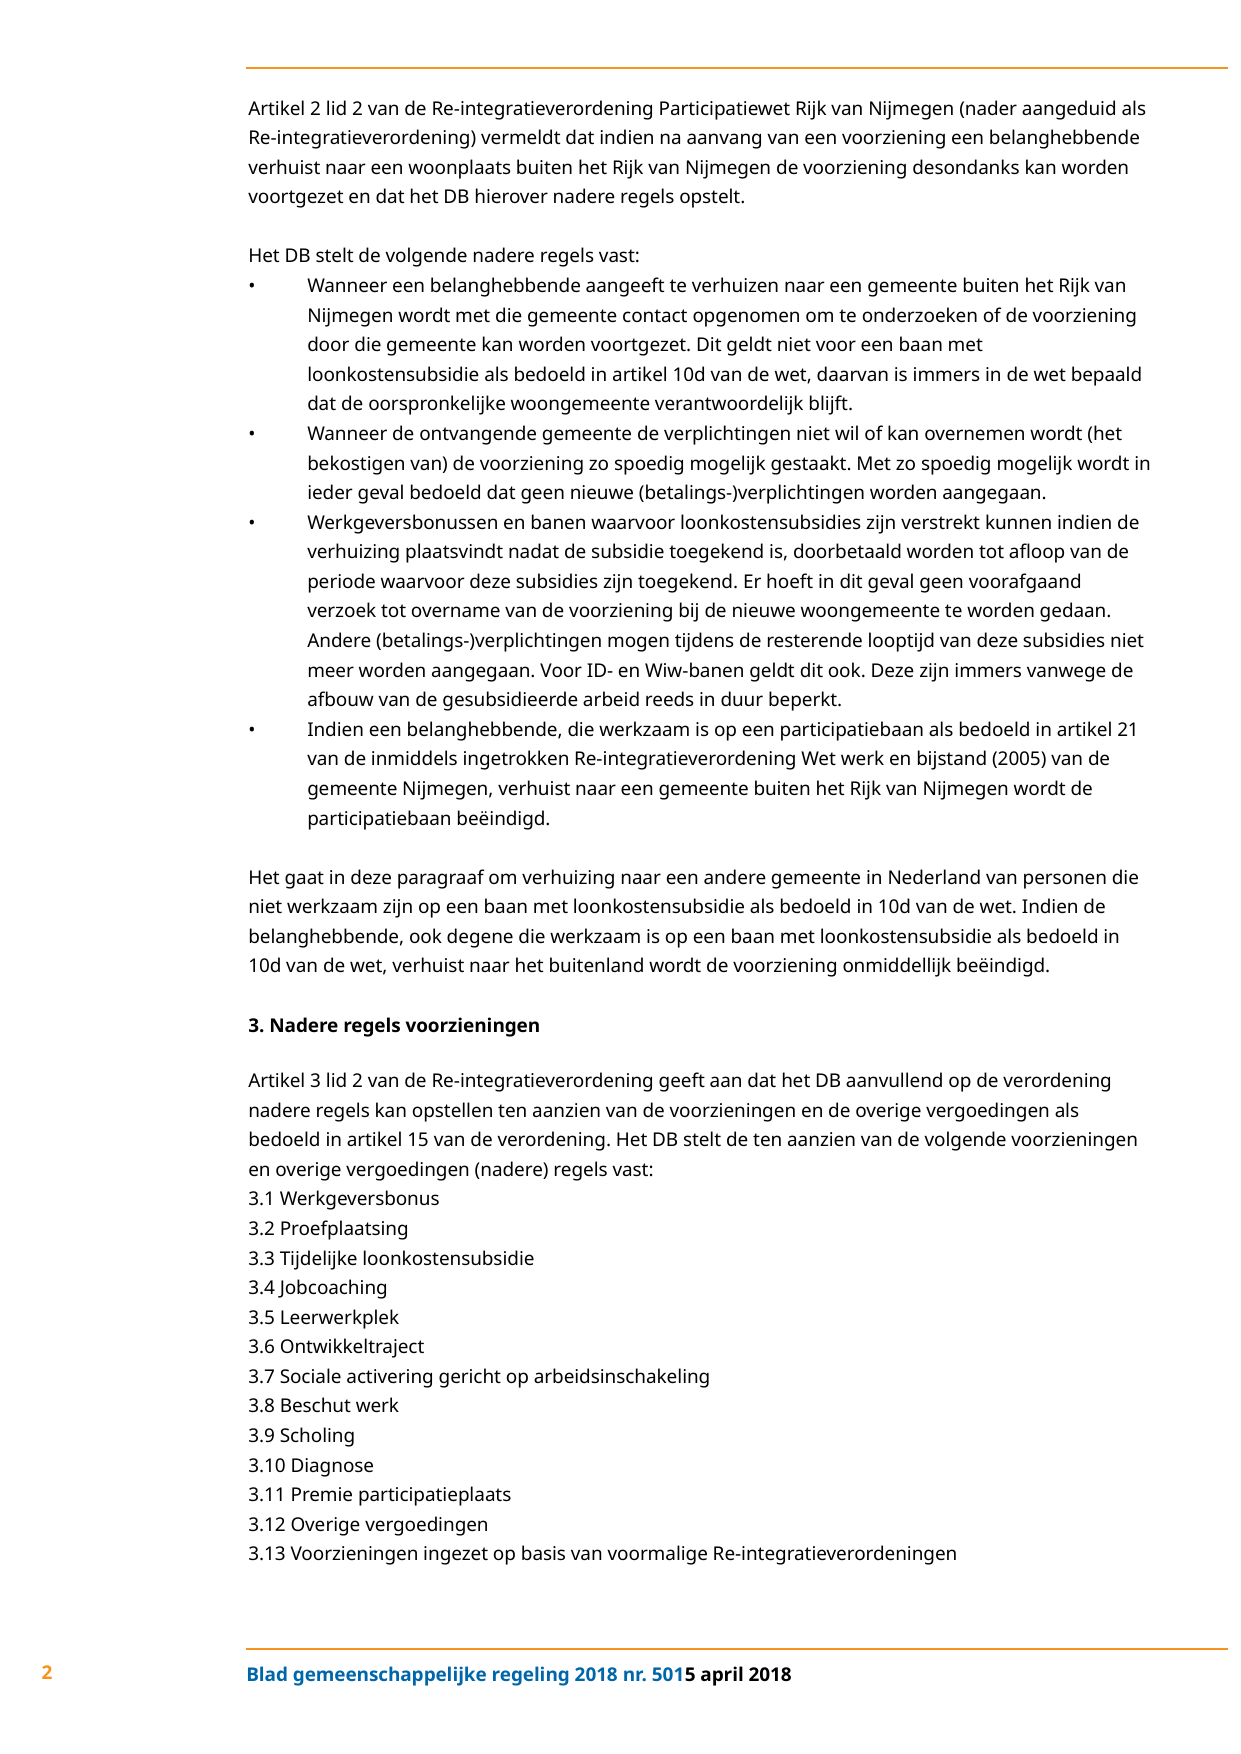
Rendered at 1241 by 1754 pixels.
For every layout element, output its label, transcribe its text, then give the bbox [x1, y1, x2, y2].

text 3.13 Voorzieningen ingezet op basis van voormalige Re-integratieverordeningen [248, 1541, 1152, 1566]
text 3.7 Sociale activering gericht op arbeidsinschakeling [248, 1363, 1152, 1389]
text Het DB stelt de volgende nadere regels vast: [248, 243, 1152, 268]
text 3.6 Ontwikkeltraject [248, 1333, 1152, 1359]
list Indien een belanghebbende, die werkzaam is op een participatiebaan als bedoeld in artikel 21 van de inmiddels ingetrokken Re-integratieverordening Wet werk en bijstand (2005) van de gemeente Nijmegen, verhuist naar een gemeente buiten het Rijk van Nijmegen wordt de participatiebaan beëindigd. [248, 716, 1152, 831]
text 3.8 Beschut werk [248, 1393, 1152, 1418]
text 3.3 Tijdelijke loonkostensubsidie [248, 1245, 1152, 1270]
text 3.1 Werkgeversbonus [248, 1186, 1152, 1211]
text 3.2 Proefplaatsing [248, 1215, 1152, 1241]
list Wanneer de ontvangende gemeente de verplichtingen niet wil of kan overnemen wordt (het bekostigen van) de voorziening zo spoedig mogelijk gestaakt. Met zo spoedig mogelijk wordt in ieder geval bedoeld dat geen nieuwe (betalings-)verplichtingen worden aangegaan. [248, 420, 1152, 505]
text 3.12 Overige vergoedingen [248, 1511, 1152, 1537]
text Artikel 2 lid 2 van de Re-integratieverordening Participatiewet Rijk van Nijmegen (nader aangeduid als Re-integratieverordening) vermeldt dat indien na aanvang van een voorziening een belanghebbende verhuist naar een woonplaats buiten het Rijk van Nijmegen de voorziening desondanks kan worden voortgezet en dat het DB hierover nadere regels opstelt. [248, 95, 1152, 209]
picture [41, 47, 231, 172]
text Het gaat in deze paragraaf om verhuizing naar een andere gemeente in Nederland van personen die niet werkzaam zijn op een baan met loonkostensubsidie als bedoeld in 10d van de wet. Indien de belanghebbende, ook degene die werkzaam is op een baan met loonkostensubsidie als bedoeld in 10d van de wet, verhuist naar het buitenland wordt de voorziening onmiddellijk beëindigd. [248, 864, 1152, 978]
text 3.5 Leerwerkplek [248, 1304, 1152, 1329]
text 3.4 Jobcoaching [248, 1274, 1152, 1300]
text Artikel 3 lid 2 van de Re-integratieverordening geeft aan dat het DB aanvullend op de verordening nadere regels kan opstellen ten aanzien van de voorzieningen en de overige vergoedingen als bedoeld in artikel 15 van de verordening. Het DB stelt de ten aanzien van de volgende voorzieningen en overige vergoedingen (nadere) regels vast: [248, 1067, 1152, 1182]
list Wanneer een belanghebbende aangeeft te verhuizen naar een gemeente buiten het Rijk van Nijmegen wordt met die gemeente contact opgenomen om te onderzoeken of de voorziening door die gemeente kan worden voortgezet. Dit geldt niet voor een baan met loonkostensubsidie als bedoeld in artikel 10d van de wet, daarvan is immers in de wet bepaald dat de oorspronkelijke woongemeente verantwoordelijk blijft. [248, 272, 1152, 416]
list Werkgeversbonussen en banen waarvoor loonkostensubsidies zijn verstrekt kunnen indien de verhuizing plaatsvindt nadat de subsidie toegekend is, doorbetaald worden tot afloop van de periode waarvoor deze subsidies zijn toegekend. Er hoeft in dit geval geen voorafgaand verzoek tot overname van de voorziening bij de nieuwe woongemeente te worden gedaan. Andere (betalings-)verplichtingen mogen tijdens de resterende looptijd van deze subsidies niet meer worden aangegaan. Voor ID- en Wiw-banen geldt dit ook. Deze zijn immers vanwege de afbouw van de gesubsidieerde arbeid reeds in duur beperkt. [248, 509, 1152, 712]
text 3. Nadere regels voorzieningen [248, 1012, 1152, 1038]
text 3.10 Diagnose [248, 1452, 1152, 1477]
text 3.9 Scholing [248, 1422, 1152, 1448]
text 3.11 Premie participatieplaats [248, 1481, 1152, 1507]
